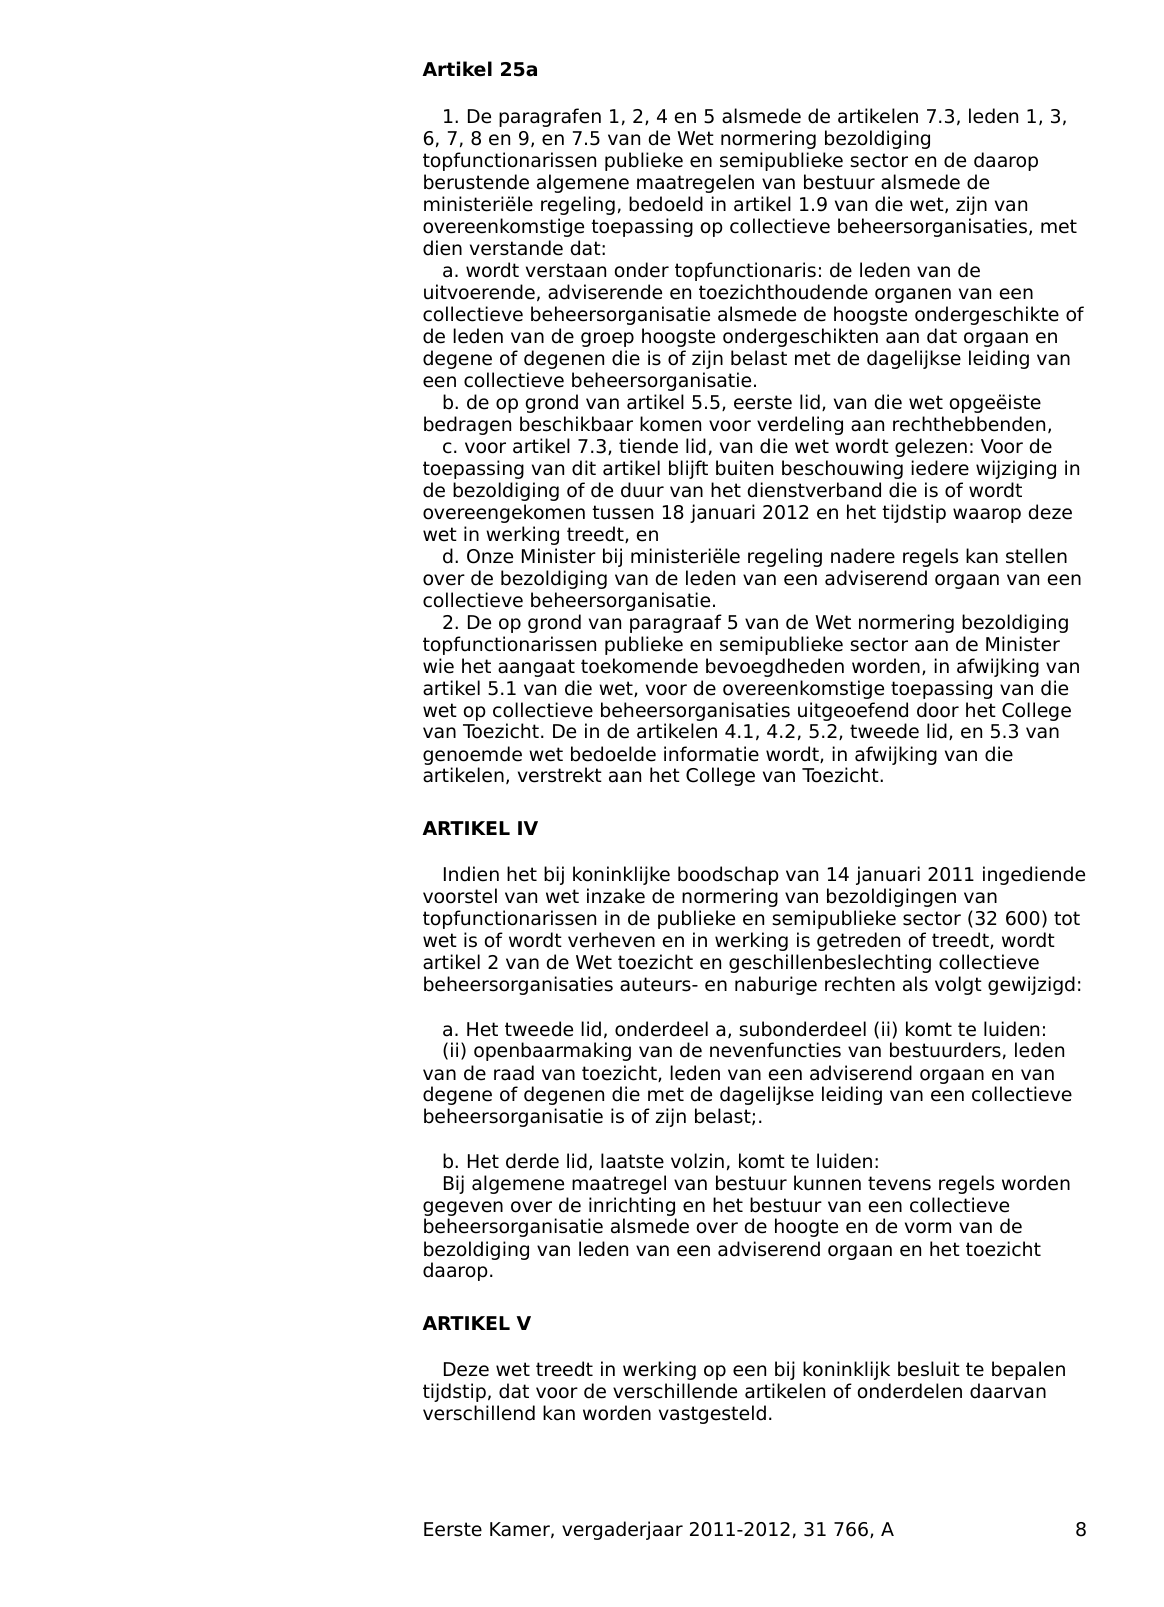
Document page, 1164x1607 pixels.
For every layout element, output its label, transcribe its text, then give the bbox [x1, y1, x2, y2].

text 1. De paragrafen 1, 2, 4 en 5 alsmede de artikelen 7.3, leden 1, 3, 6, 7, 8 en 9, en 7.5 van de Wet normering bezoldiging topfunctionarissen publieke en semipublieke sector en de daarop berustende algemene maatregelen van bestuur alsmede de ministeriële regeling, bedoeld in artikel 1.9 van die wet, zijn van overeenkomstige toepassing op collectieve beheersorganisaties, met dien verstande dat: [422, 106, 1087, 260]
text b. Het derde lid, laatste volzin, komt te luiden: [422, 1151, 1087, 1172]
subtitle ARTIKEL IV [422, 817, 1087, 839]
text Deze wet treedt in werking op een bij koninklijk besluit te bepalen tijdstip, dat voor de verschillende artikelen of onderdelen daarvan verschillend kan worden vastgesteld. [422, 1359, 1087, 1425]
text Indien het bij koninklijke boodschap van 14 januari 2011 ingediende voorstel van wet inzake de normering van bezoldigingen van topfunctionarissen in de publieke en semipublieke sector (32 600) tot wet is of wordt verheven en in werking is getreden of treedt, wordt artikel 2 van de Wet toezicht en geschillenbeslechting collectieve beheersorganisaties auteurs- en naburige rechten als volgt gewijzigd: [422, 864, 1087, 996]
text d. Onze Minister bij ministeriële regeling nadere regels kan stellen over de bezoldiging van de leden van een adviserend orgaan van een collectieve beheersorganisatie. [422, 546, 1087, 612]
text c. voor artikel 7.3, tiende lid, van die wet wordt gelezen: Voor de toepassing van dit artikel blijft buiten beschouwing iedere wijziging in de bezoldiging of de duur van het dienstverband die is of wordt overeengekomen tussen 18 januari 2012 en het tijdstip waarop deze wet in werking treedt, en [422, 436, 1087, 546]
text b. de op grond van artikel 5.5, eerste lid, van die wet opgeëiste bedragen beschikbaar komen voor verdeling aan rechthebbenden, [422, 392, 1087, 436]
text Bij algemene maatregel van bestuur kunnen tevens regels worden gegeven over de inrichting en het bestuur van een collectieve beheersorganisatie alsmede over de hoogte en de vorm van de bezoldiging van leden van een adviserend orgaan en het toezicht daarop. [422, 1172, 1087, 1282]
text (ii) openbaarmaking van de nevenfuncties van bestuurders, leden van de raad van toezicht, leden van een adviserend orgaan en van degene of degenen die met de dagelijkse leiding van een collectieve beheersorganisatie is of zijn belast;. [422, 1040, 1087, 1128]
text a. Het tweede lid, onderdeel a, subonderdeel (ii) komt te luiden: [422, 1018, 1087, 1040]
text a. wordt verstaan onder topfunctionaris: de leden van de uitvoerende, adviserende en toezichthoudende organen van een collectieve beheersorganisatie alsmede de hoogste ondergeschikte of de leden van de groep hoogste ondergeschikten aan dat orgaan en degene of degenen die is of zijn belast met de dagelijkse leiding van een collectieve beheersorganisatie. [422, 260, 1087, 392]
text 2. De op grond van paragraaf 5 van de Wet normering bezoldiging topfunctionarissen publieke en semipublieke sector aan de Minister wie het aangaat toekomende bevoegdheden worden, in afwijking van artikel 5.1 van die wet, voor de overeenkomstige toepassing van die wet op collectieve beheersorganisaties uitgeoefend door het College van Toezicht. De in de artikelen 4.1, 4.2, 5.2, tweede lid, en 5.3 van genoemde wet bedoelde informatie wordt, in afwijking van die artikelen, verstrekt aan het College van Toezicht. [422, 612, 1087, 787]
subtitle Artikel 25a [422, 59, 1087, 81]
subtitle ARTIKEL V [422, 1312, 1087, 1334]
